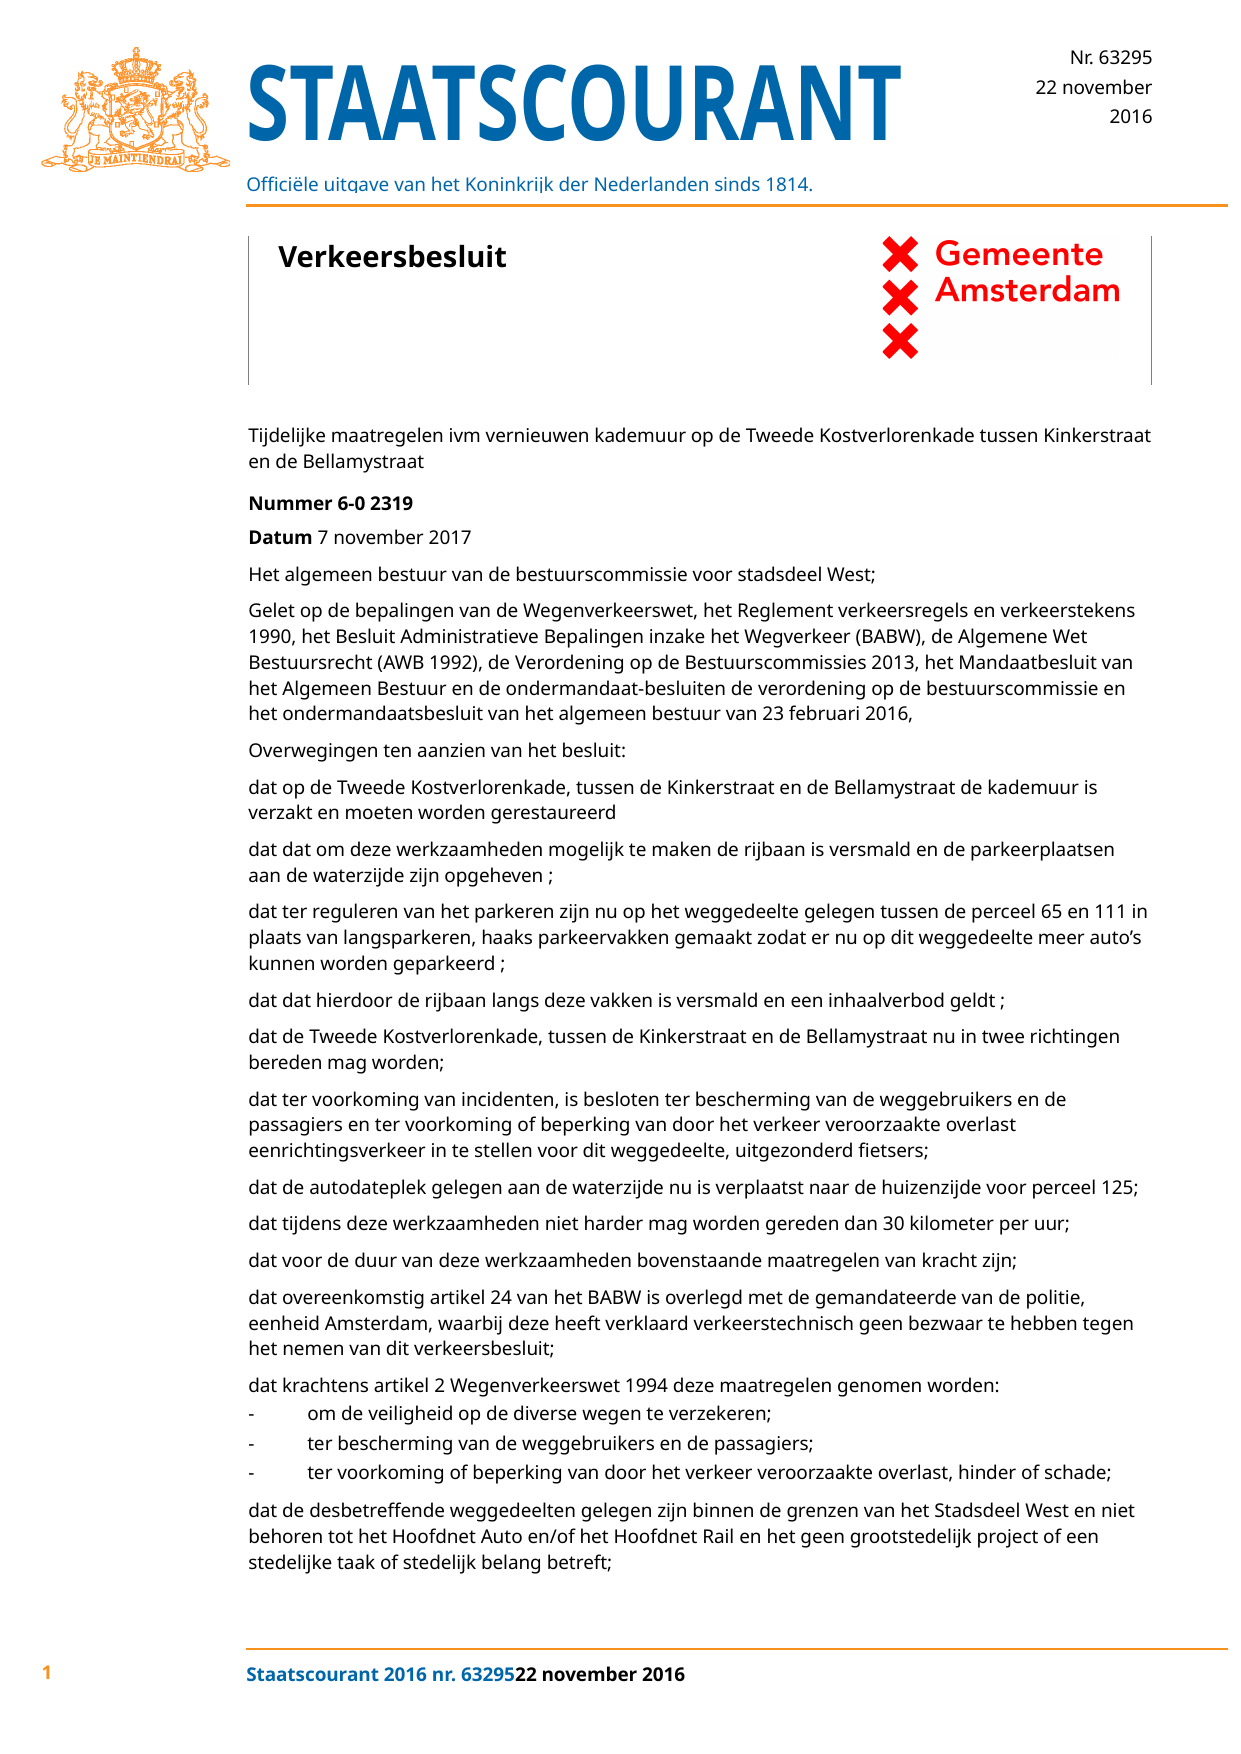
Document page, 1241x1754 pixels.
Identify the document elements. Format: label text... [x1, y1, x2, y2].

text dat op de Tweede Kostverlorenkade, tussen de Kinkerstraat en de Bellamystraat de kademuur is verzakt en moeten worden gerestaureerd [248, 774, 1152, 825]
text dat dat om deze werkzaamheden mogelijk te maken de rijbaan is versmald en de parkeerplaatsen aan de waterzijde zijn opgeheven ; [248, 836, 1152, 888]
list ter bescherming van de weggebruikers en de passagiers; [248, 1430, 1152, 1456]
text dat ter reguleren van het parkeren zijn nu op het weggedeelte gelegen tussen de perceel 65 en 111 in plaats van langsparkeren, haaks parkeervakken gemaakt zodat er nu op dit weggedeelte meer auto’s kunnen worden geparkeerd ; [248, 899, 1152, 976]
text dat ter voorkoming van incidenten, is besloten ter bescherming van de weggebruikers en de passagiers en ter voorkoming of beperking van door het verkeer veroorzaakte overlast eenrichtingsverkeer in te stellen voor dit weggedeelte, uitgezonderd fietsers; [248, 1086, 1152, 1163]
text dat voor de duur van deze werkzaamheden bovenstaande maatregelen van kracht zijn; [248, 1247, 1152, 1273]
text dat de desbetreffende weggedeelten gelegen zijn binnen de grenzen van het Stadsdeel West en niet behoren tot het Hoofdnet Auto en/of het Hoofdnet Rail en het geen grootstedelijk project of een stedelijke taak of stedelijk belang betreft; [248, 1497, 1152, 1575]
list om de veiligheid op de diverse wegen te verzekeren; [248, 1400, 1152, 1426]
text dat overeenkomstig artikel 24 van het BABW is overlegd met de gemandateerde van de politie, eenheid Amsterdam, waarbij deze heeft verklaard verkeerstechnisch geen bezwaar te hebben tegen het nemen van dit verkeersbesluit; [248, 1284, 1152, 1361]
text dat de autodateplek gelegen aan de waterzijde nu is verplaatst naar de huizenzijde voor perceel 125; [248, 1174, 1152, 1200]
text Datum 7 november 2017 [248, 524, 1152, 550]
picture [41, 47, 231, 172]
text dat dat hierdoor de rijbaan langs deze vakken is versmald en een inhaalverbod geldt ; [248, 987, 1152, 1012]
table_header [850, 236, 1151, 385]
list ter voorkoming of beperking van door het verkeer veroorzaakte overlast, hinder of schade; [248, 1459, 1152, 1485]
picture [882, 236, 1119, 359]
text dat tijdens deze werkzaamheden niet harder mag worden gereden dan 30 kilometer per uur; [248, 1211, 1152, 1236]
text dat de Tweede Kostverlorenkade, tussen de Kinkerstraat en de Bellamystraat nu in twee richtingen bereden mag worden; [248, 1023, 1152, 1075]
text Gelet op de bepalingen van de Wegenverkeerswet, het Reglement verkeersregels en verkeerstekens 1990, het Besluit Administratieve Bepalingen inzake het Wegverkeer (BABW), de Algemene Wet Bestuursrecht (AWB 1992), de Verordening op de Bestuurscommissies 2013, het Mandaatbesluit van het Algemeen Bestuur en de ondermandaat-besluiten de verordening op de bestuurscommissie en het ondermandaatsbesluit van het algemeen bestuur van 23 februari 2016, [248, 598, 1152, 726]
text Tijdelijke maatregelen ivm vernieuwen kademuur op de Tweede Kostverlorenkade tussen Kinkerstraat en de Bellamystraat [248, 423, 1152, 474]
text dat krachtens artikel 2 Wegenverkeerswet 1994 deze maatregelen genomen worden: [248, 1372, 1152, 1398]
text Overwegingen ten aanzien van het besluit: [248, 737, 1152, 763]
text Nummer 6-0 2319 [248, 490, 1152, 516]
text Het algemeen bestuur van de bestuurscommissie voor stadsdeel West; [248, 561, 1152, 587]
table_header Verkeersbesluit [249, 236, 850, 385]
